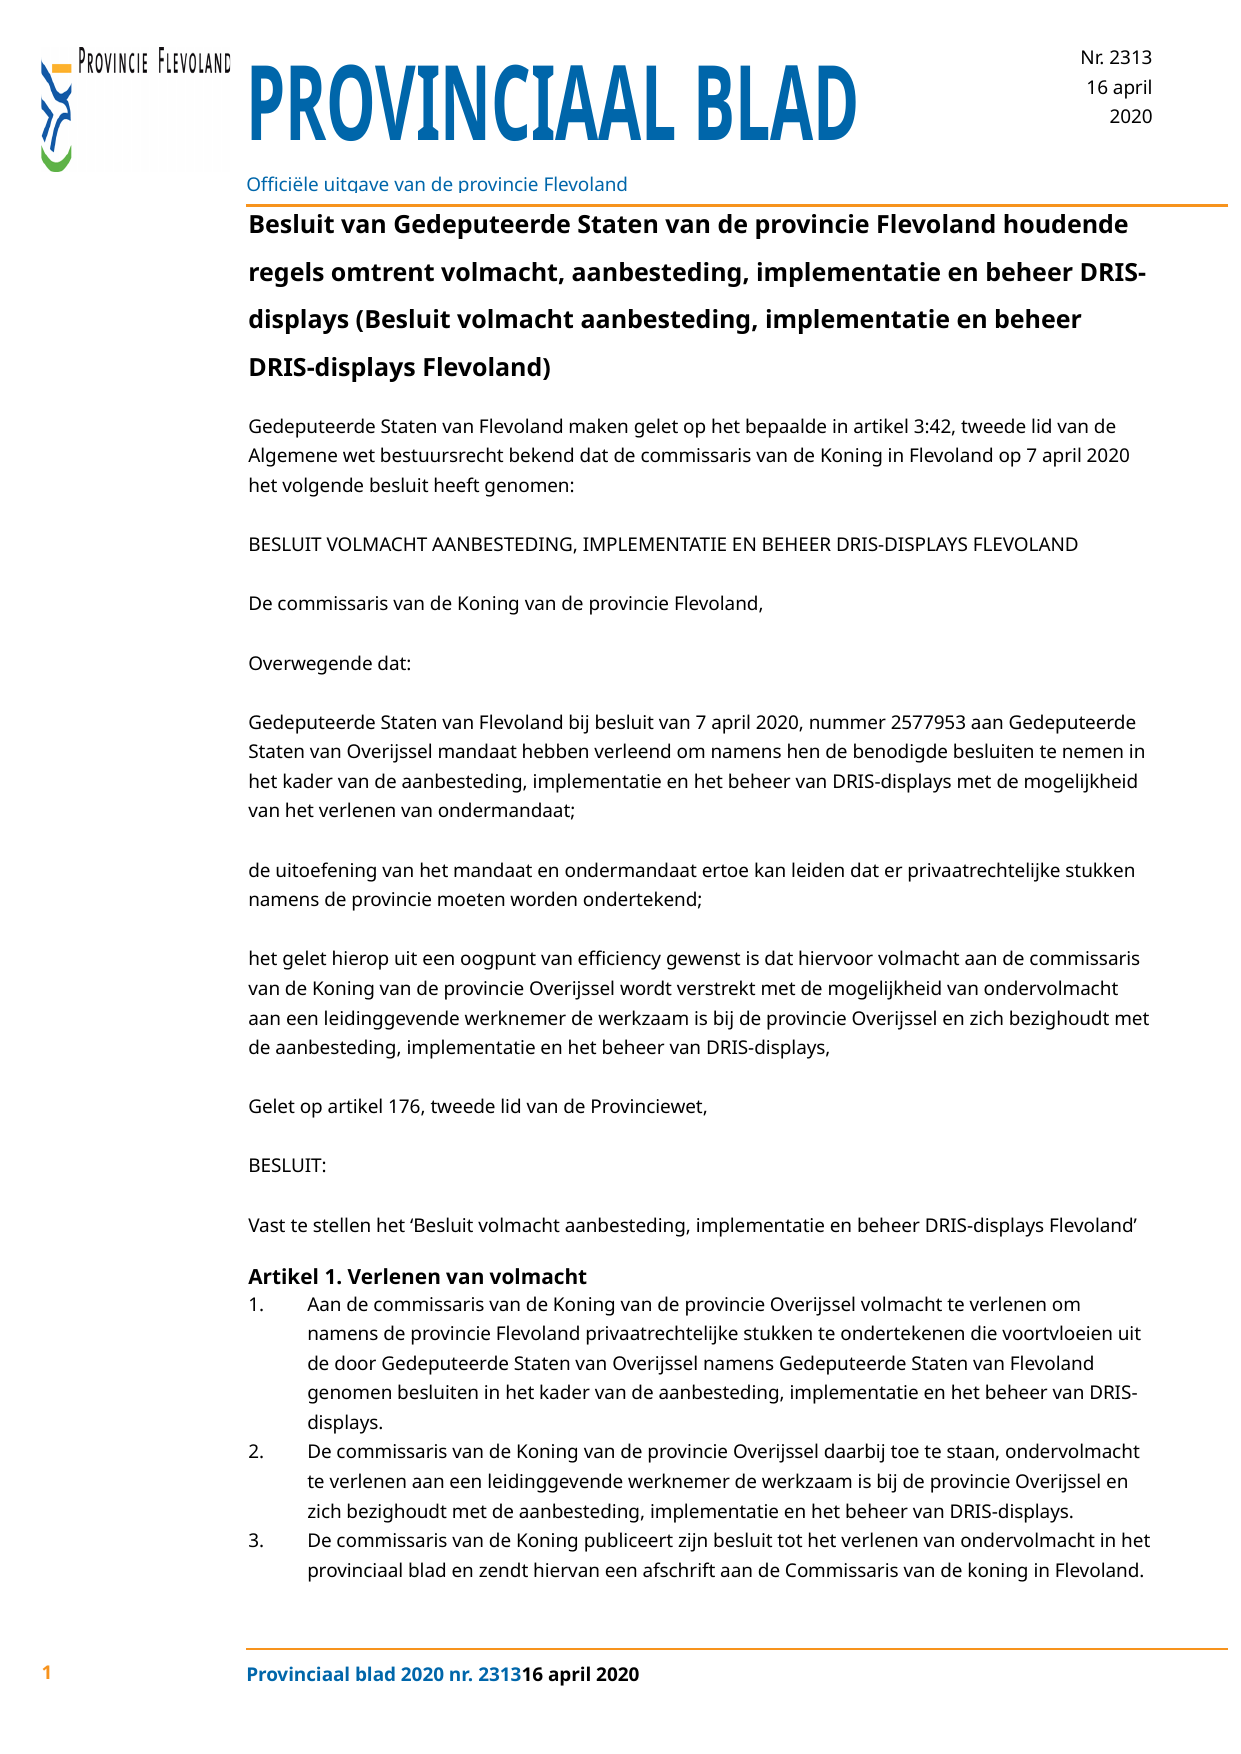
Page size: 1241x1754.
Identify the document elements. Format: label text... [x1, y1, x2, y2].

text Gedeputeerde Staten van Flevoland maken gelet op het bepaalde in artikel 3:42, tweede lid van de Algemene wet bestuursrecht bekend dat de commissaris van de Koning in Flevoland op 7 april 2020 het volgende besluit heeft genomen: [248, 413, 1152, 498]
text Vast te stellen het ‘Besluit volmacht aanbesteding, implementatie en beheer DRIS-displays Flevoland’ [248, 1212, 1152, 1238]
list De commissaris van de Koning van de provincie Overijssel daarbij toe te staan, ondervolmacht te verlenen aan een leidinggevende werknemer de werkzaam is bij de provincie Overijssel en zich bezighoudt met de aanbesteding, implementatie en het beheer van DRIS-displays. [248, 1439, 1152, 1523]
list De commissaris van de Koning publiceert zijn besluit tot het verlenen van ondervolmacht in het provinciaal blad en zendt hiervan een afschrift aan de Commissaris van de koning in Flevoland. [248, 1527, 1152, 1583]
text de uitoefening van het mandaat en ondermandaat ertoe kan leiden dat er privaatrechtelijke stukken namens de provincie moeten worden ondertekend; [248, 857, 1152, 912]
text Gedeputeerde Staten van Flevoland bij besluit van 7 april 2020, nummer 2577953 aan Gedeputeerde Staten van Overijssel mandaat hebben verleend om namens hen de benodigde besluiten te nemen in het kader van de aanbesteding, implementatie en het beheer van DRIS-displays met de mogelijkheid van het verlenen van ondermandaat; [248, 709, 1152, 823]
picture [41, 47, 231, 172]
text Overwegende dat: [248, 650, 1152, 676]
text Gelet op artikel 176, tweede lid van de Provinciewet, [248, 1093, 1152, 1119]
text BESLUIT VOLMACHT AANBESTEDING, IMPLEMENTATIE EN BEHEER DRIS-DISPLAYS FLEVOLAND [248, 531, 1152, 557]
text BESLUIT: [248, 1153, 1152, 1178]
text De commissaris van de Koning van de provincie Flevoland, [248, 591, 1152, 616]
text Artikel 1. Verlenen van volmacht [248, 1262, 1152, 1291]
list Aan de commissaris van de Koning van de provincie Overijssel volmacht te verlenen om namens de provincie Flevoland privaatrechtelijke stukken te ondertekenen die voortvloeien uit de door Gedeputeerde Staten van Overijssel namens Gedeputeerde Staten van Flevoland genomen besluiten in het kader van de aanbesteding, implementatie en het beheer van DRIS-displays. [248, 1291, 1152, 1435]
text Besluit van Gedeputeerde Staten van de provincie Flevoland houdende regels omtrent volmacht, aanbesteding, implementatie en beheer DRIS-displays (Besluit volmacht aanbesteding, implementatie en beheer DRIS-displays Flevoland) [248, 207, 1152, 384]
text het gelet hierop uit een oogpunt van efficiency gewenst is dat hiervoor volmacht aan de commissaris van de Koning van de provincie Overijssel wordt verstrekt met de mogelijkheid van ondervolmacht aan een leidinggevende werknemer de werkzaam is bij de provincie Overijssel en zich bezighoudt met de aanbesteding, implementatie en het beheer van DRIS-displays, [248, 946, 1152, 1060]
